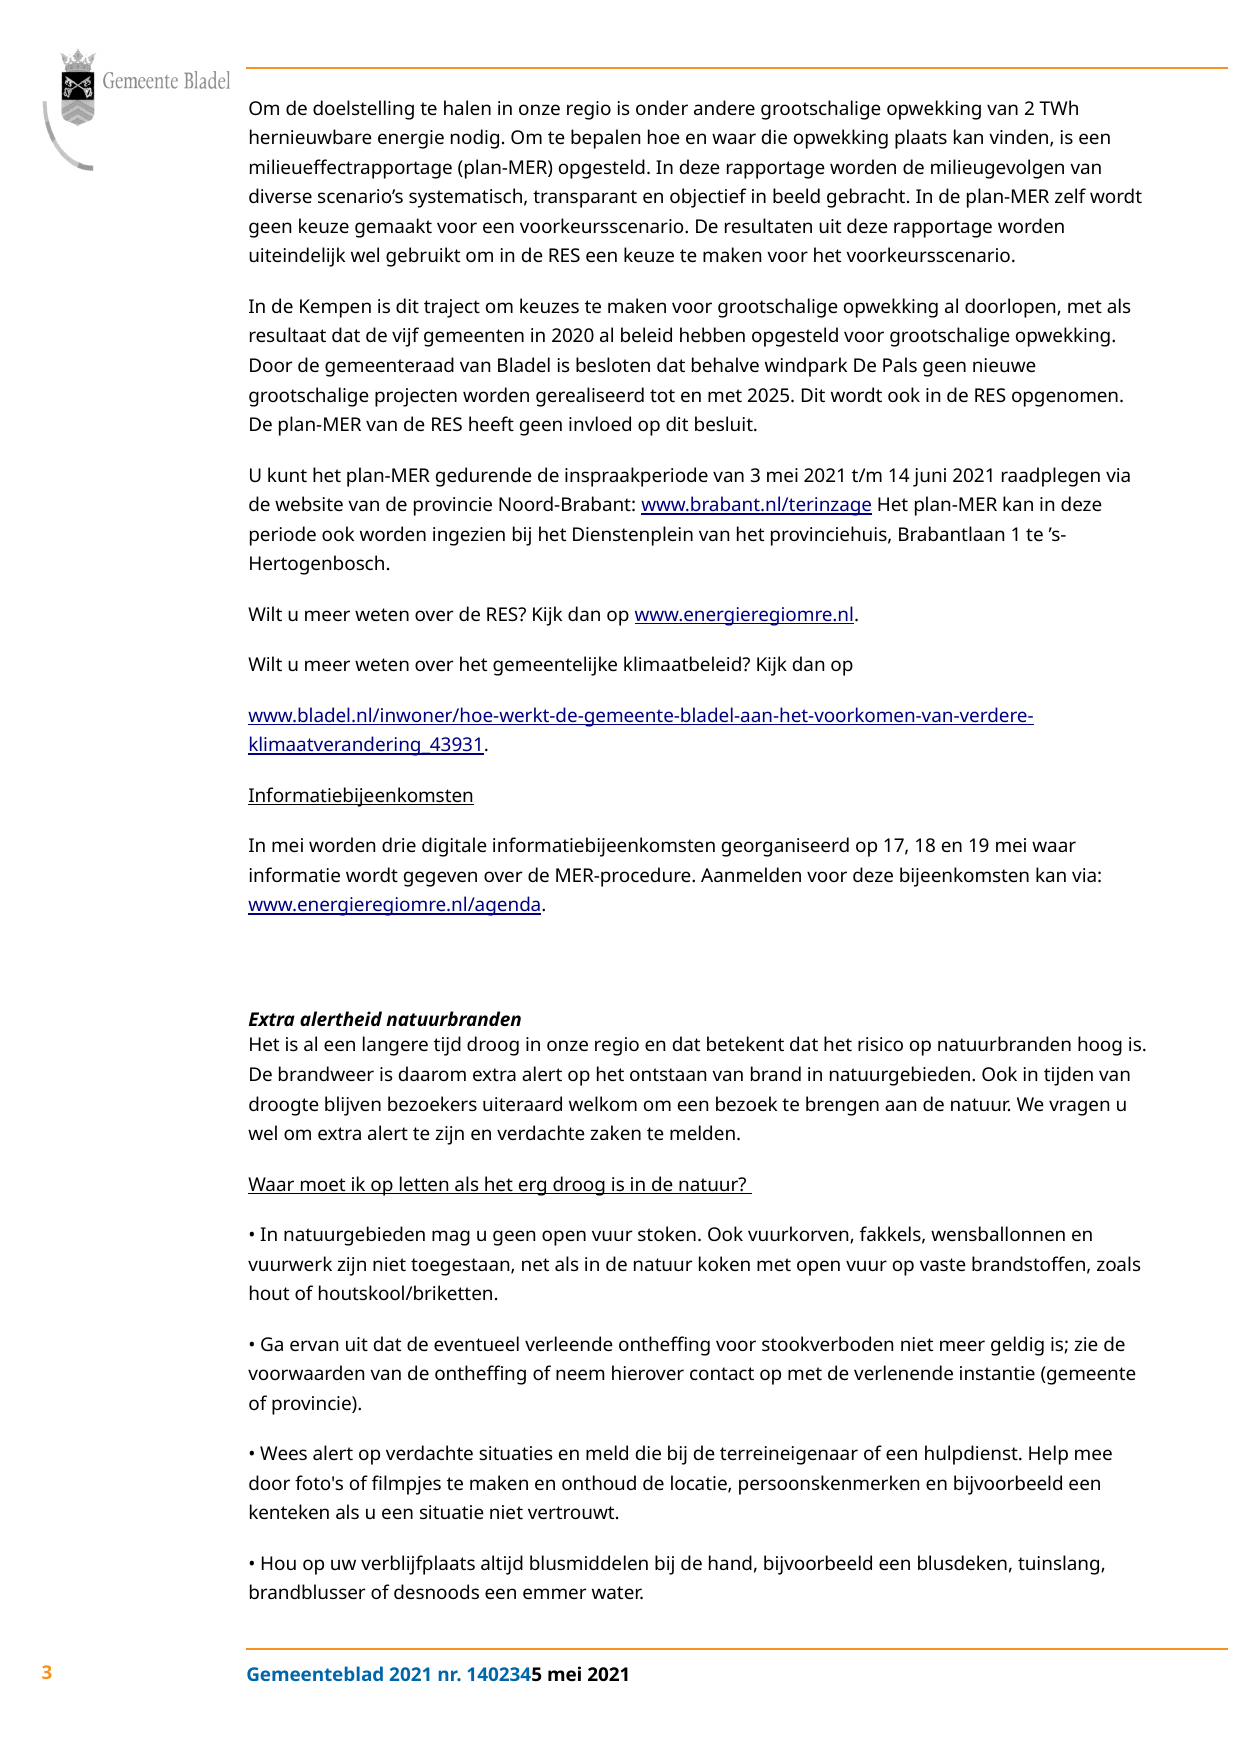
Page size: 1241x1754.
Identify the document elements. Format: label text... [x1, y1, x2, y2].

text • Ga ervan uit dat de eventueel verleende ontheffing voor stookverboden niet meer geldig is; zie de voorwaarden van de ontheffing of neem hierover contact op met de verlenende instantie (gemeente of provincie). [248, 1331, 1152, 1416]
picture [41, 47, 231, 172]
text • Wees alert op verdachte situaties en meld die bij de terreineigenaar of een hulpdienst. Help mee door foto's of filmpjes te maken en onthoud de locatie, persoonskenmerken en bijvoorbeeld een kenteken als u een situatie niet vertrouwt. [248, 1440, 1152, 1525]
text www.bladel.nl/inwoner/hoe-werkt-de-gemeente-bladel-aan-het-voorkomen-van-verdere-klimaatverandering_43931. [248, 702, 1152, 757]
text In de Kempen is dit traject om keuzes te maken voor grootschalige opwekking al doorlopen, met als resultaat dat de vijf gemeenten in 2020 al beleid hebben opgesteld voor grootschalige opwekking. Door de gemeenteraad van Bladel is besloten dat behalve windpark De Pals geen nieuwe grootschalige projecten worden gerealiseerd tot en met 2025. Dit wordt ook in de RES opgenomen. De plan-MER van de RES heeft geen invloed op dit besluit. [248, 293, 1152, 437]
text Informatiebijeenkomsten [248, 782, 1152, 808]
text • Hou op uw verblijfplaats altijd blusmiddelen bij de hand, bijvoorbeeld een blusdeken, tuinslang, brandblusser of desnoods een emmer water. [248, 1550, 1152, 1605]
text Het is al een langere tijd droog in onze regio en dat betekent dat het risico op natuurbranden hoog is. De brandweer is daarom extra alert op het ontstaan van brand in natuurgebieden. Ook in tijden van droogte blijven bezoekers uiteraard welkom om een bezoek te brengen aan de natuur. We vragen u wel om extra alert te zijn en verdachte zaken te melden. [248, 1032, 1152, 1146]
text Om de doelstelling te halen in onze regio is onder andere grootschalige opwekking van 2 TWh hernieuwbare energie nodig. Om te bepalen hoe en waar die opwekking plaats kan vinden, is een milieueffectrapportage (plan-MER) opgesteld. In deze rapportage worden de milieugevolgen van diverse scenario’s systematisch, transparant en objectief in beeld gebracht. In de plan-MER zelf wordt geen keuze gemaakt voor een voorkeursscenario. De resultaten uit deze rapportage worden uiteindelijk wel gebruikt om in de RES een keuze te maken voor het voorkeursscenario. [248, 95, 1152, 268]
text In mei worden drie digitale informatiebijeenkomsten georganiseerd op 17, 18 en 19 mei waar informatie wordt gegeven over de MER-procedure. Aanmelden voor deze bijeenkomsten kan via: www.energieregiomre.nl/agenda. [248, 832, 1152, 917]
text Extra alertheid natuurbranden [248, 1006, 1152, 1032]
text U kunt het plan-MER gedurende de inspraakperiode van 3 mei 2021 t/m 14 juni 2021 raadplegen via de website van de provincie Noord-Brabant: www.brabant.nl/terinzage Het plan-MER kan in deze periode ook worden ingezien bij het Dienstenplein van het provinciehuis, Brabantlaan 1 te ’s-Hertogenbosch. [248, 462, 1152, 576]
text Wilt u meer weten over de RES? Kijk dan op www.energieregiomre.nl. [248, 601, 1152, 627]
text Waar moet ik op letten als het erg droog is in de natuur? [248, 1171, 1152, 1196]
text Wilt u meer weten over het gemeentelijke klimaatbeleid? Kijk dan op [248, 651, 1152, 677]
text • In natuurgebieden mag u geen open vuur stoken. Ook vuurkorven, fakkels, wensballonnen en vuurwerk zijn niet toegestaan, net als in de natuur koken met open vuur op vaste brandstoffen, zoals hout of houtskool/briketten. [248, 1221, 1152, 1306]
